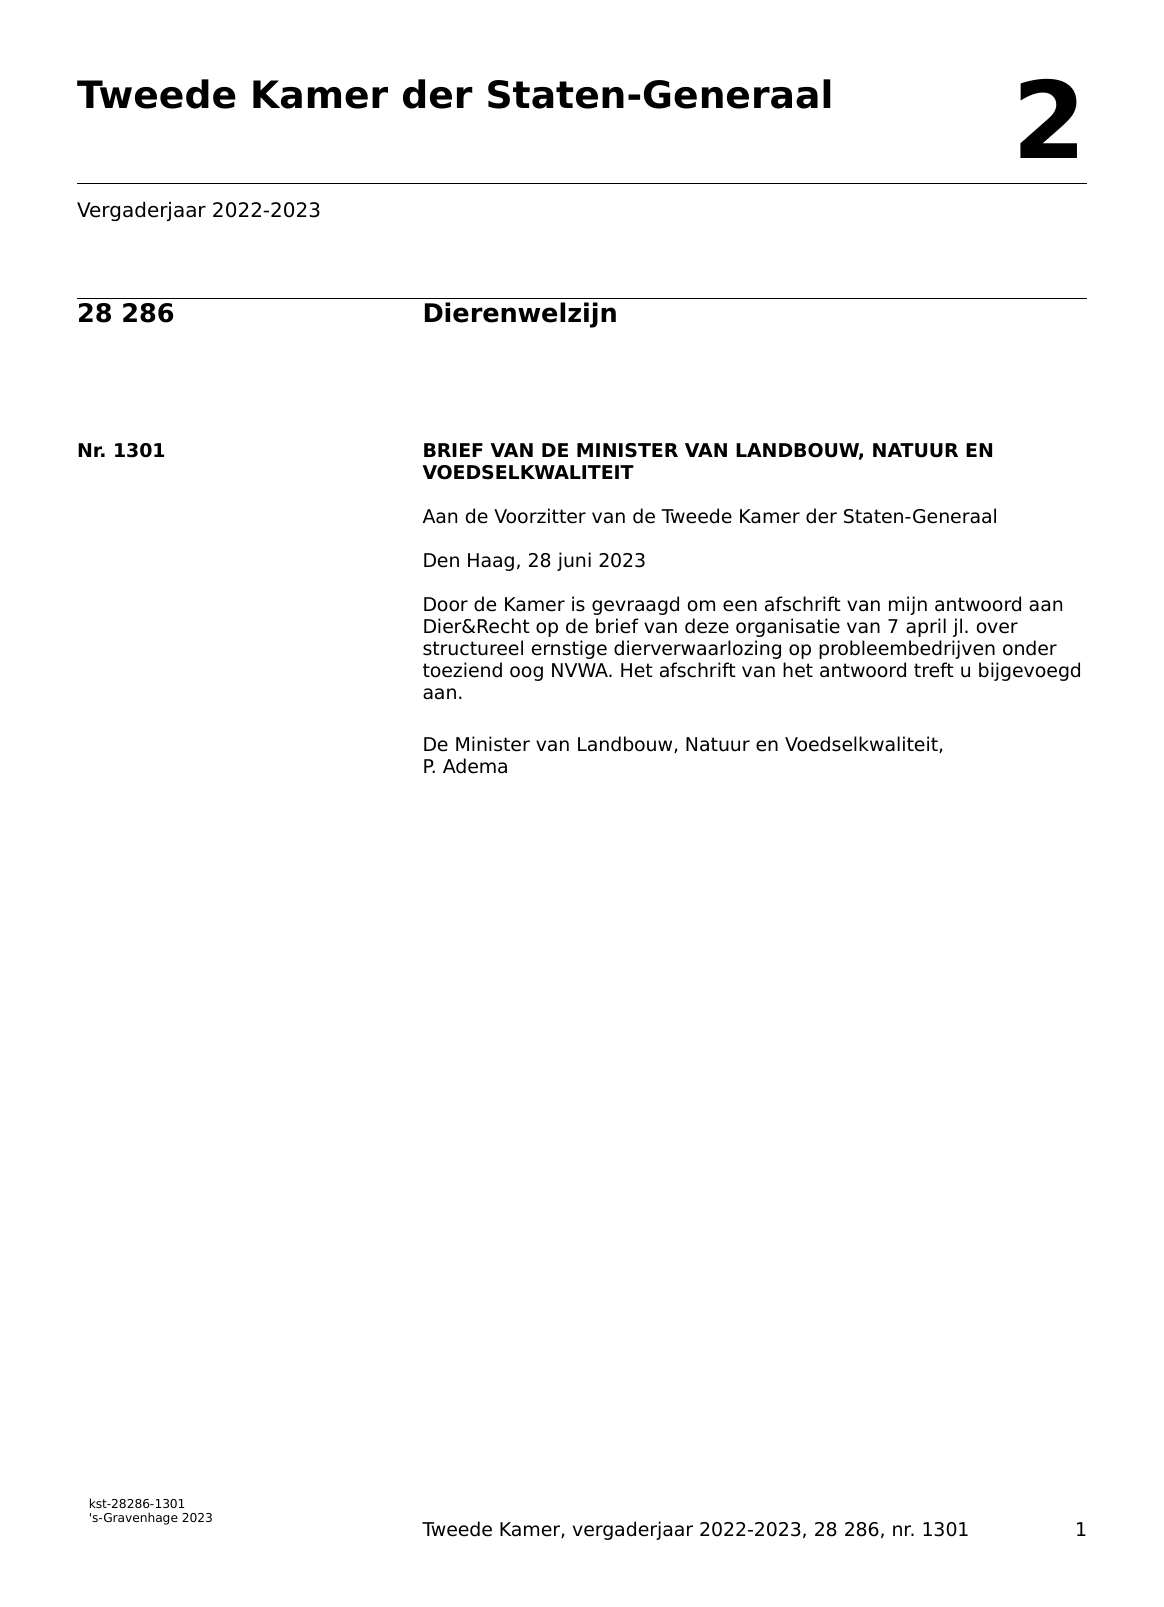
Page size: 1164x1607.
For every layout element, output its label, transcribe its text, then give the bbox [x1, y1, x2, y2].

text Door de Kamer is gevraagd om een afschrift van mijn antwoord aan Dier&Recht op de brief van deze organisatie van 7 april jl. over structureel ernstige dierverwaarlozing op probleembedrijven onder toeziend oog NVWA. Het afschrift van het antwoord treft u bijgevoegd aan. [422, 594, 1087, 704]
table_header 2 [886, 59, 1087, 183]
subtitle Nr. 1301 BRIEF VAN DE MINISTER VAN LANDBOUW, NATUUR EN VOEDSELKWALITEIT [77, 440, 1087, 484]
table_header Tweede Kamer der Staten-Generaal [77, 59, 886, 183]
text Den Haag, 28 juni 2023 [422, 550, 1087, 572]
text 's-Gravenhage 2023 [88, 1511, 323, 1525]
subtitle 28 286 Dierenwelzijn [77, 299, 1087, 329]
text Aan de Voorzitter van de Tweede Kamer der Staten-Generaal [422, 506, 1087, 528]
text De Minister van Landbouw, Natuur en Voedselkwaliteit, P. Adema [422, 734, 1087, 778]
table_cell Vergaderjaar 2022-2023 [77, 184, 1087, 298]
text kst-28286-1301 [88, 1497, 323, 1511]
